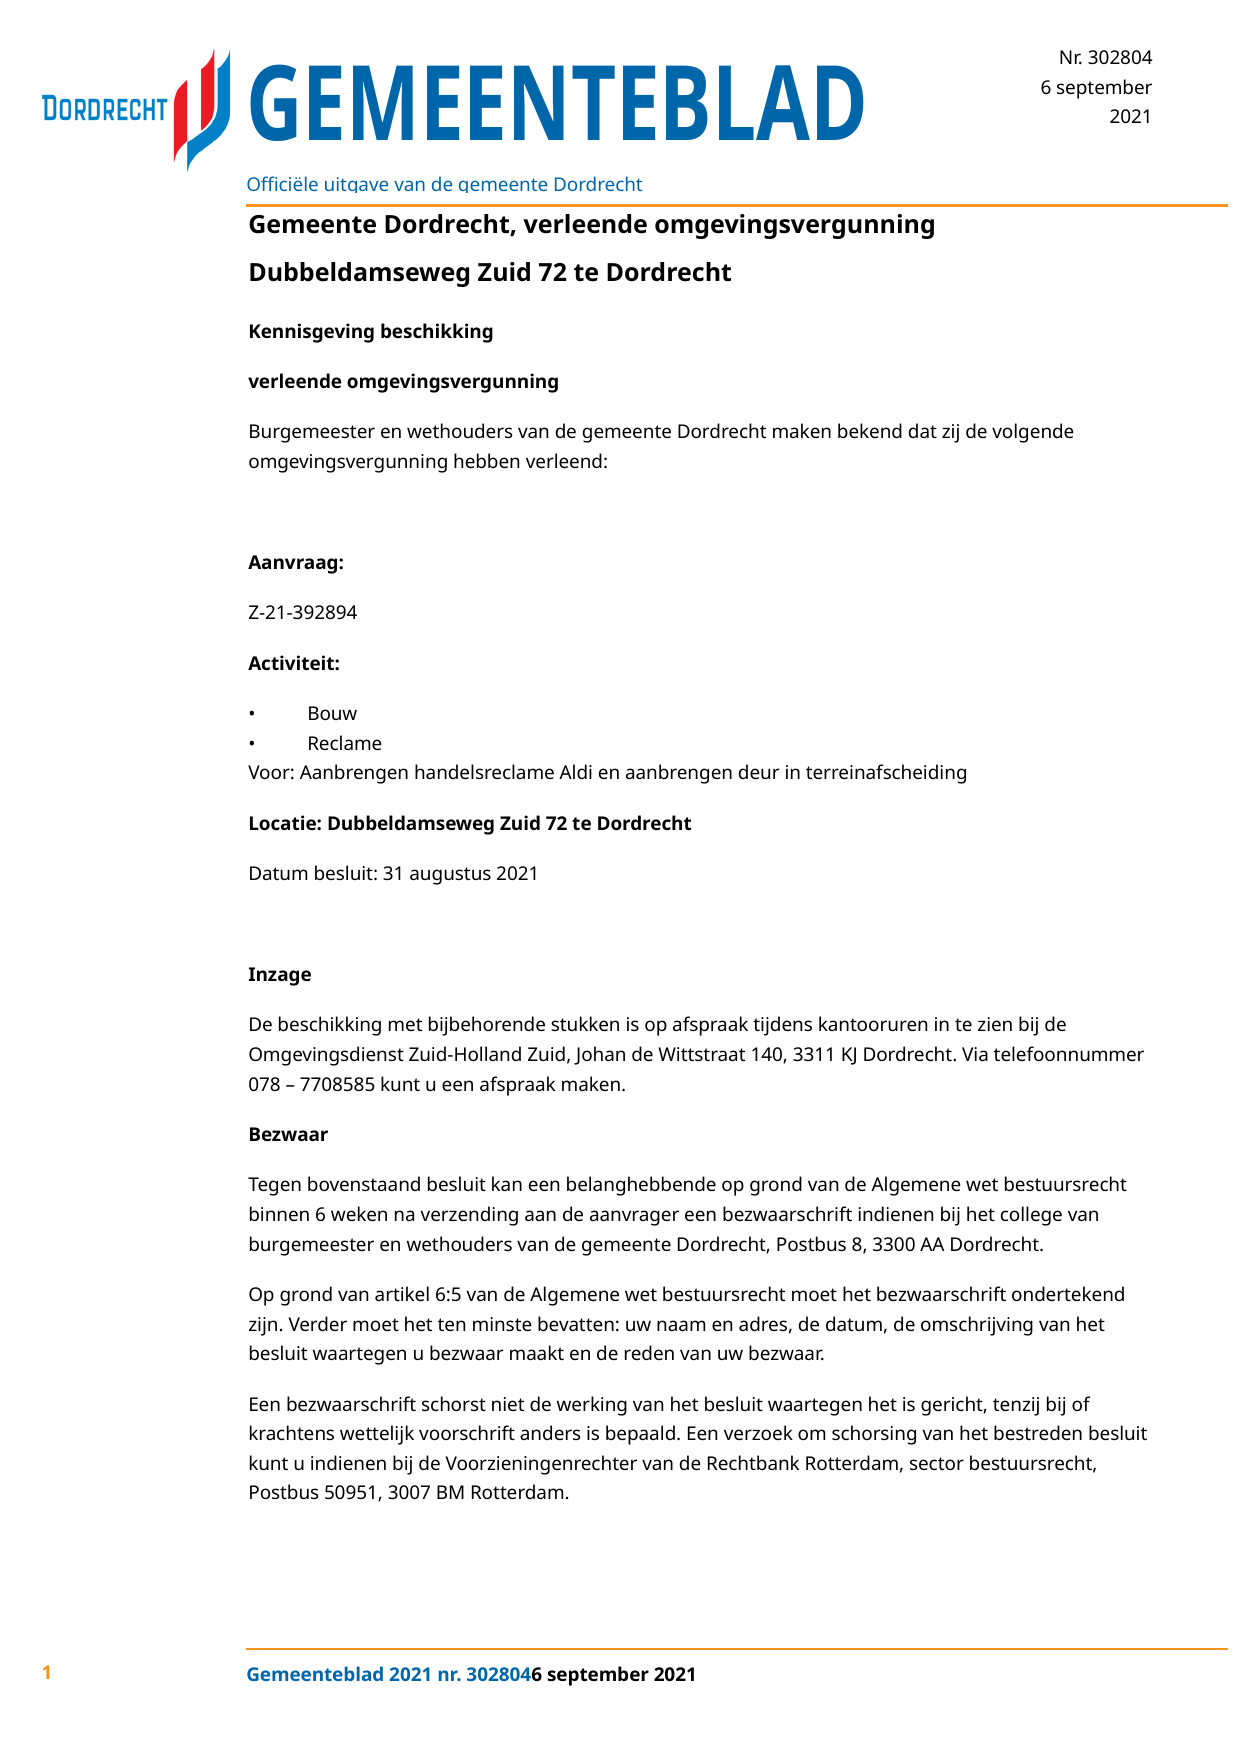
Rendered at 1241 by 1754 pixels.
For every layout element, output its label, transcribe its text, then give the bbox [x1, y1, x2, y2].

text Burgemeester en wethouders van de gemeente Dordrecht maken bekend dat zij de volgende omgevingsvergunning hebben verleend: [248, 419, 1152, 474]
text verleende omgevingsvergunning [248, 368, 1152, 394]
picture [41, 47, 231, 172]
list Reclame [248, 730, 1152, 756]
text Inzage [248, 961, 1152, 987]
text Een bezwaarschrift schorst niet de werking van het besluit waartegen het is gericht, tenzij bij of krachtens wettelijk voorschrift anders is bepaald. Een verzoek om schorsing van het bestreden besluit kunt u indienen bij de Voorzieningenrechter van de Rechtbank Rotterdam, sector bestuursrecht, Postbus 50951, 3007 BM Rotterdam. [248, 1391, 1152, 1505]
text Kennisgeving beschikking [248, 318, 1152, 344]
text Z-21-392894 [248, 599, 1152, 625]
text Bezwaar [248, 1121, 1152, 1147]
text Op grond van artikel 6:5 van de Algemene wet bestuursrecht moet het bezwaarschrift ondertekend zijn. Verder moet het ten minste bevatten: uw naam en adres, de datum, de omschrijving van het besluit waartegen u bezwaar maakt en de reden van uw bezwaar. [248, 1281, 1152, 1366]
list Bouw [248, 700, 1152, 726]
text Voor: Aanbrengen handelsreclame Aldi en aanbrengen deur in terreinafscheiding [248, 759, 1152, 785]
text De beschikking met bijbehorende stukken is op afspraak tijdens kantooruren in te zien bij de Omgevingsdienst Zuid-Holland Zuid, Johan de Wittstraat 140, 3311 KJ Dordrecht. Via telefoonnummer 078 – 7708585 kunt u een afspraak maken. [248, 1012, 1152, 1097]
text Locatie: Dubbeldamseweg Zuid 72 te Dordrecht [248, 810, 1152, 836]
text Gemeente Dordrecht, verleende omgevingsvergunning Dubbeldamseweg Zuid 72 te Dordrecht [248, 207, 1152, 288]
text Tegen bovenstaand besluit kan een belanghebbende op grond van de Algemene wet bestuursrecht binnen 6 weken na verzending aan de aanvrager een bezwaarschrift indienen bij het college van burgemeester en wethouders van de gemeente Dordrecht, Postbus 8, 3300 AA Dordrecht. [248, 1172, 1152, 1257]
text Activiteit: [248, 650, 1152, 676]
text Aanvraag: [248, 549, 1152, 575]
text Datum besluit: 31 augustus 2021 [248, 860, 1152, 886]
